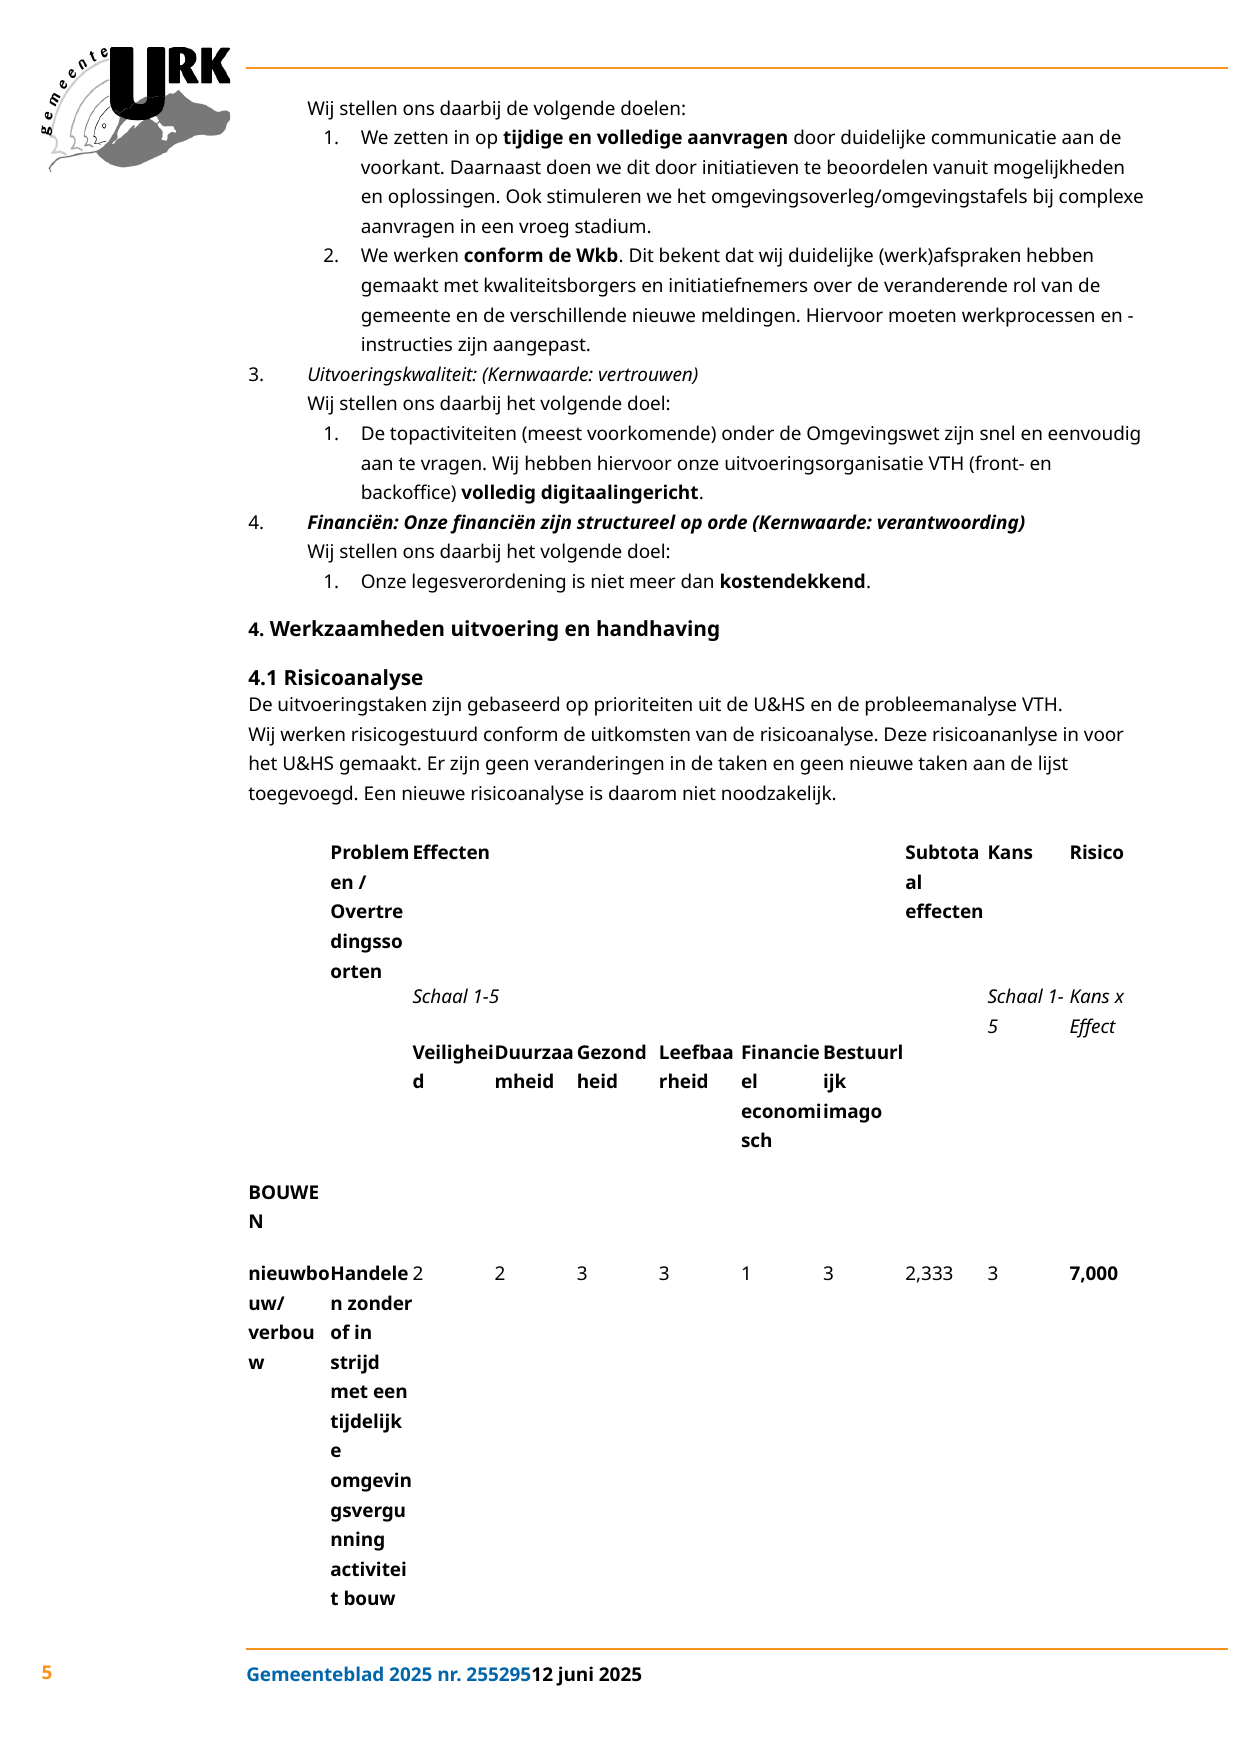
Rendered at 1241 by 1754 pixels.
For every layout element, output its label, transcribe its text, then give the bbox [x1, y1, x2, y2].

table_cell [412, 1179, 494, 1234]
list Financiën: Onze financiën zijn structureel op orde (Kernwaarde: verantwoording) [248, 509, 1152, 535]
table_cell [330, 1179, 412, 1234]
table_cell [905, 984, 987, 1039]
table_cell [1069, 1179, 1152, 1234]
list Uitvoeringskwaliteit: (Kernwaarde: vertrouwen) [248, 361, 1152, 387]
table_cell [248, 1039, 330, 1153]
table_cell [905, 1039, 987, 1153]
table_cell Bestuurlijk imago [823, 1039, 905, 1153]
table_cell Schaal 1-5 [987, 984, 1069, 1039]
picture [41, 47, 231, 172]
table_cell [659, 1179, 741, 1234]
table_cell Duurzaamheid [494, 1039, 577, 1153]
list Wij stellen ons daarbij het volgende doel: [248, 538, 1152, 564]
table_cell BOUWEN [248, 1179, 330, 1234]
table_cell [987, 1179, 1069, 1234]
table_header [248, 840, 330, 983]
table_cell 3 [577, 1260, 659, 1611]
table_cell Leefbaarheid [659, 1039, 741, 1153]
list We zetten in op tijdige en volledige aanvragen door duidelijke communicatie aan de voorkant. Daarnaast doen we dit door initiatieven te beoordelen vanuit mogelijkheden en oplossingen. Ook stimuleren we het omgevingsoverleg/omgevingstafels bij complexe aanvragen in een vroeg stadium. [323, 124, 1152, 239]
table_header Risico [1069, 840, 1152, 983]
list Wij stellen ons daarbij het volgende doel: [248, 391, 1152, 416]
list We werken conform de Wkb. Dit bekent dat wij duidelijke (werk)afspraken hebben gemaakt met kwaliteitsborgers en initiatiefnemers over de veranderende rol van de gemeente en de verschillende nieuwe meldingen. Hiervoor moeten werkprocessen en -instructies zijn aangepast. [323, 243, 1152, 357]
table_header Subtotaal effecten [905, 840, 987, 983]
list Onze legesverordening is niet meer dan kostendekkend. [323, 568, 1152, 594]
table_cell [494, 1179, 577, 1234]
table_cell 2,333 [905, 1260, 987, 1611]
table_header Problemen / Overtredingssoorten [330, 840, 412, 983]
table_cell [330, 984, 412, 1039]
table_cell 3 [823, 1260, 905, 1611]
table_cell Handelen zonder of in strijd met een tijdelijke omgevingsvergunning activiteit bouw [330, 1260, 412, 1611]
table_cell 3 [987, 1260, 1069, 1611]
table_cell [248, 1153, 1152, 1179]
table_cell Kans x Effect [1069, 984, 1152, 1039]
table_cell Financieel economisch [741, 1039, 823, 1153]
table_cell [330, 1039, 412, 1153]
table_cell 1 [741, 1260, 823, 1611]
table_cell [248, 984, 330, 1039]
table_cell [987, 1039, 1069, 1153]
table_header Effecten [412, 840, 905, 983]
table_cell 2 [412, 1260, 494, 1611]
table_cell 7,000 [1069, 1260, 1152, 1611]
table_cell [823, 1179, 905, 1234]
table_cell Veiligheid [412, 1039, 494, 1153]
table_cell Gezondheid [577, 1039, 659, 1153]
table_cell [577, 1179, 659, 1234]
list De topactiviteiten (meest voorkomende) onder de Omgevingswet zijn snel en eenvoudig aan te vragen. Wij hebben hiervoor onze uitvoeringsorganisatie VTH (front- en backoffice) volledig digitaalingericht. [323, 420, 1152, 505]
text Wij werken risicogestuurd conform de uitkomsten van de risicoanalyse. Deze risicoananlyse in voor het U&HS gemaakt. Er zijn geen veranderingen in de taken en geen nieuwe taken aan de lijst toegevoegd. Een nieuwe risicoanalyse is daarom niet noodzakelijk. [248, 721, 1152, 806]
table_cell Schaal 1-5 [412, 984, 905, 1039]
text De uitvoeringstaken zijn gebaseerd op prioriteiten uit de U&HS en de probleemanalyse VTH. [248, 691, 1152, 717]
table_cell [248, 1234, 1152, 1260]
table_cell nieuwbouw/verbouw [248, 1260, 330, 1611]
table_cell [741, 1179, 823, 1234]
table_cell [905, 1179, 987, 1234]
list Wij stellen ons daarbij de volgende doelen: [248, 95, 1152, 121]
table_header Kans [987, 840, 1069, 983]
table_cell [1069, 1039, 1152, 1153]
table_cell 2 [494, 1260, 577, 1611]
table_cell 3 [659, 1260, 741, 1611]
text 4.1 Risicoanalyse [248, 663, 1152, 691]
text 4. Werkzaamheden uitvoering en handhaving [248, 614, 1152, 642]
